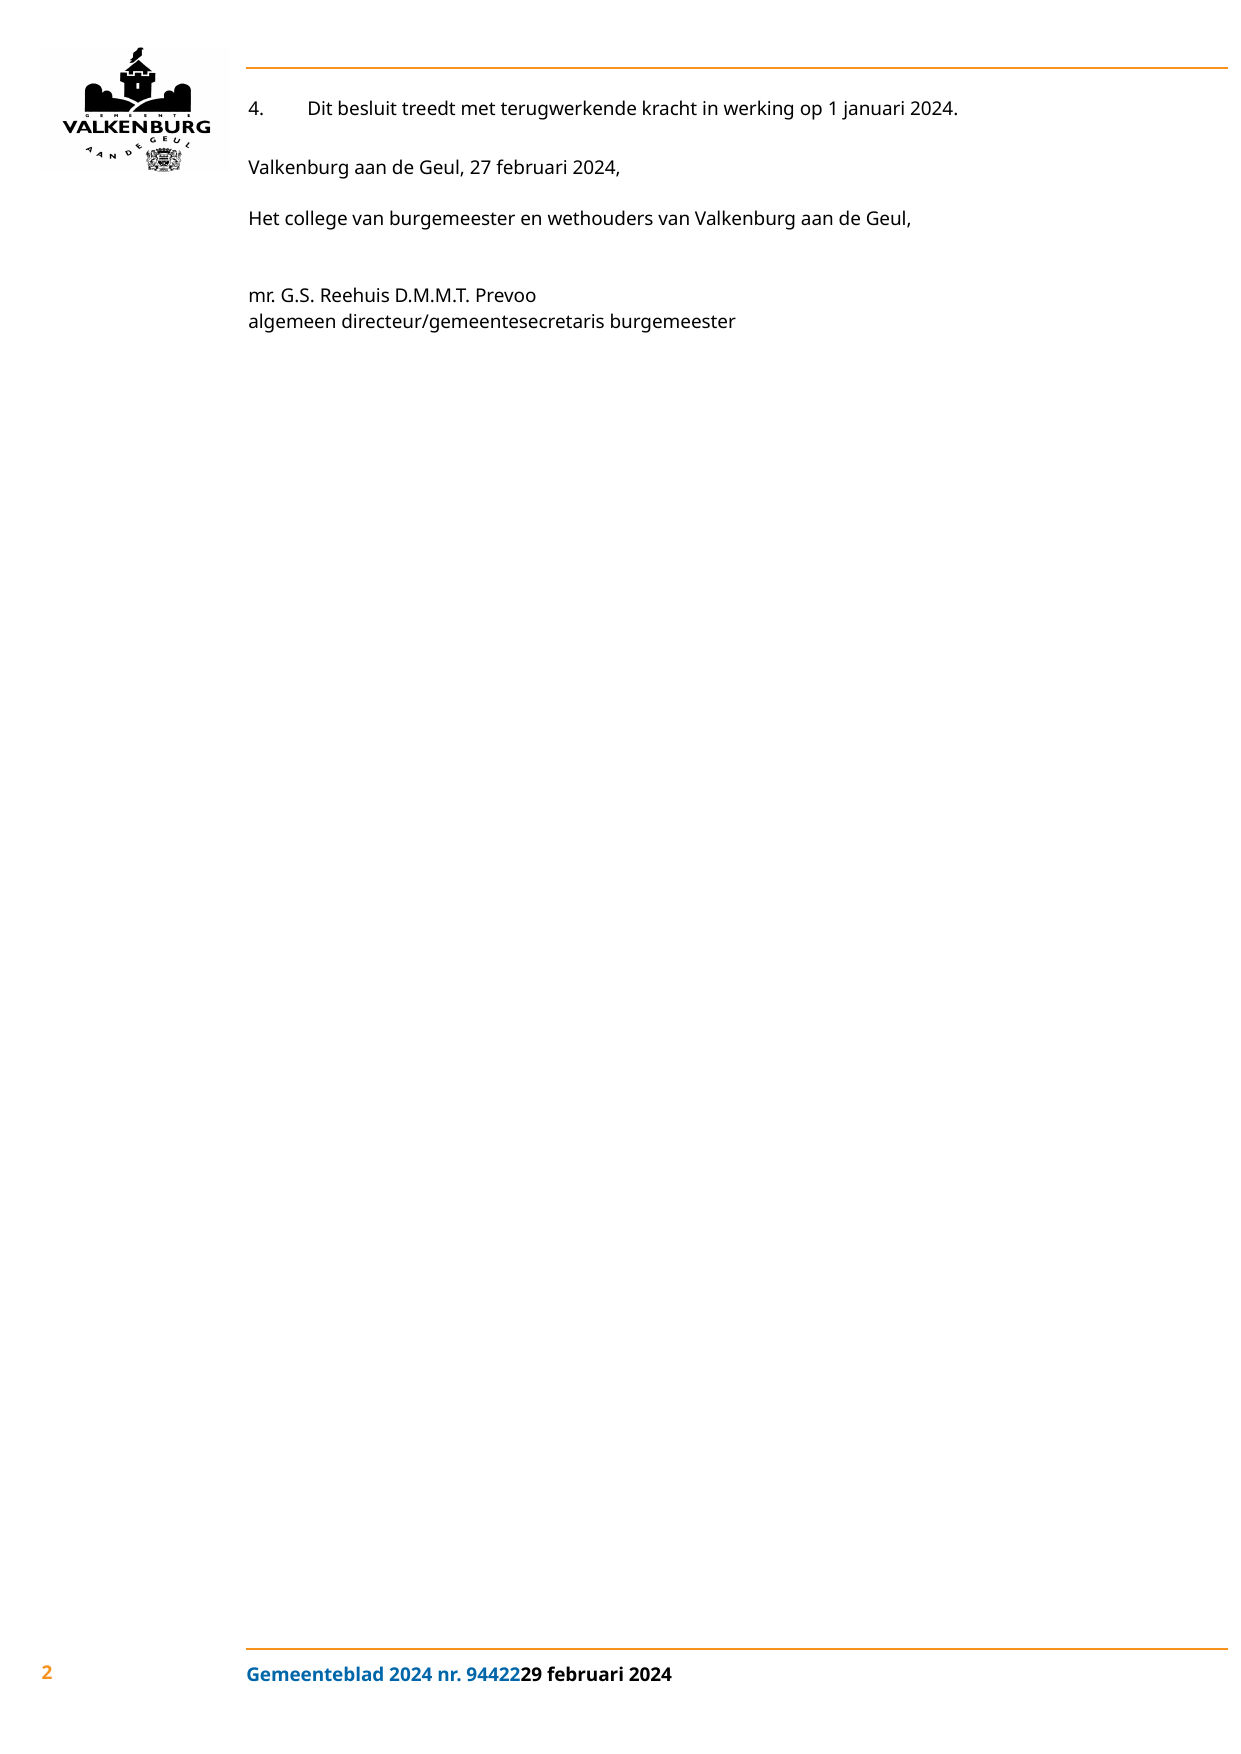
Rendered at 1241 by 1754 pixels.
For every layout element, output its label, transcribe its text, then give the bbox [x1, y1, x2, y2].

text Het college van burgemeester en wethouders van Valkenburg aan de Geul, [248, 205, 1152, 231]
list Dit besluit treedt met terugwerkende kracht in werking op 1 januari 2024. [248, 95, 1152, 121]
text mr. G.S. Reehuis D.M.M.T. Prevoo [248, 283, 1152, 308]
text algemeen directeur/gemeentesecretaris burgemeester [248, 308, 1152, 334]
picture [41, 47, 231, 172]
text Valkenburg aan de Geul, 27 februari 2024, [248, 154, 1152, 180]
